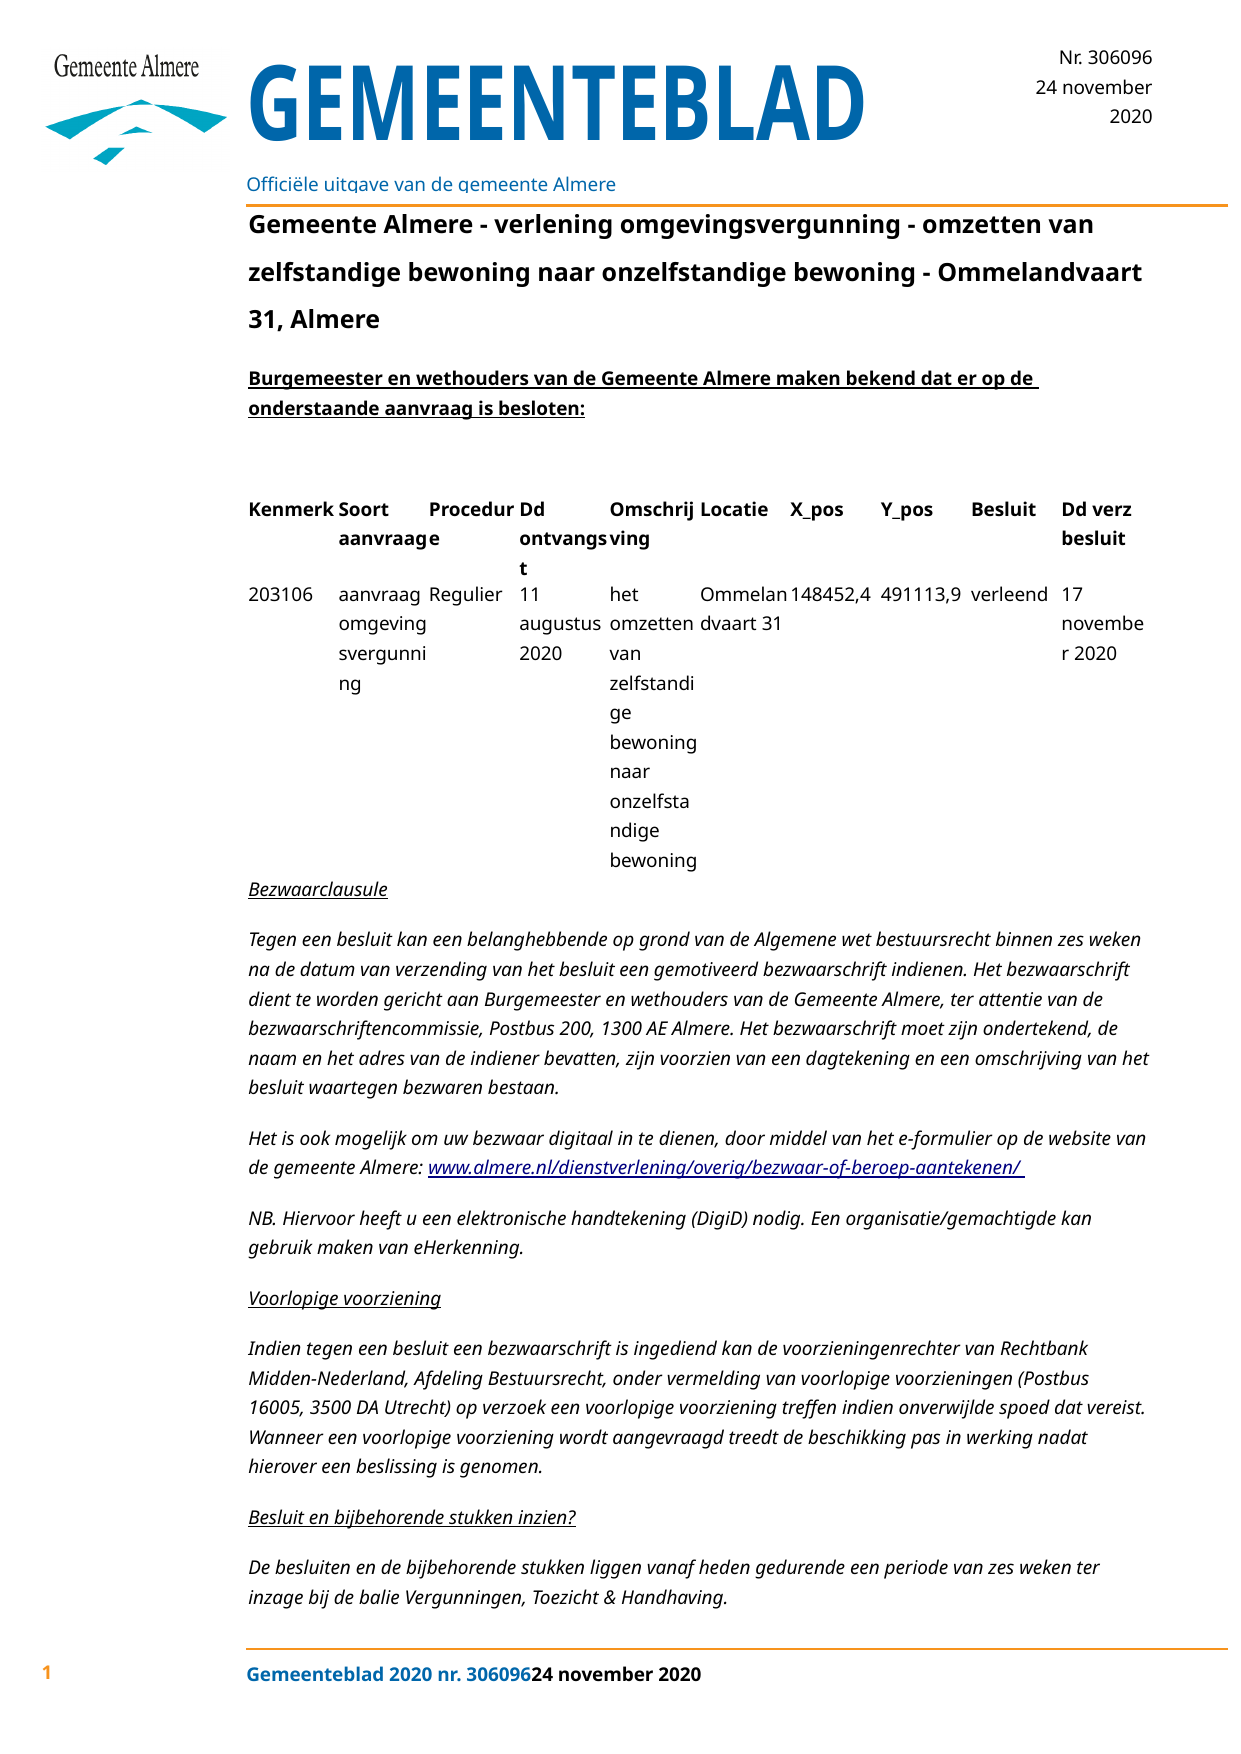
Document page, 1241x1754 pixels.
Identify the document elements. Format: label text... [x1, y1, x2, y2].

picture [41, 47, 231, 172]
table_header Locatie [700, 496, 790, 581]
text Voorlopige voorziening [248, 1285, 1152, 1311]
text Tegen een besluit kan een belanghebbende op grond van de Algemene wet bestuursrecht binnen zes weken na de datum van verzending van het besluit een gemotiveerd bezwaarschrift indienen. Het bezwaarschrift dient te worden gericht aan Burgemeester en wethouders van de Gemeente Almere, ter attentie van de bezwaarschriftencommissie, Postbus 200, 1300 AE Almere. Het bezwaarschrift moet zijn ondertekend, de naam en het adres van de indiener bevatten, zijn voorzien van een dagtekening en een omschrijving van het besluit waartegen bezwaren bestaan. [248, 927, 1152, 1100]
table_header Soort aanvraag [338, 496, 429, 581]
table_header X_pos [790, 496, 881, 581]
table_header Besluit [971, 496, 1061, 581]
text Besluit en bijbehorende stukken inzien? [248, 1504, 1152, 1530]
table_cell 148452,4 [790, 581, 881, 873]
text Bezwaarclausule [248, 876, 1152, 902]
table_cell 203106 [248, 581, 338, 873]
table_cell 491113,9 [881, 581, 971, 873]
table_cell Regulier [429, 581, 519, 873]
table_cell Ommelandvaart 31 [700, 581, 790, 873]
table_header Y_pos [881, 496, 971, 581]
text Het is ook mogelijk om uw bezwaar digitaal in te dienen, door middel van het e-formulier op de website van de gemeente Almere: www.almere.nl/dienstverlening/overig/bezwaar-of-beroep-aantekenen/ [248, 1125, 1152, 1180]
table_cell verleend [971, 581, 1061, 873]
text De besluiten en de bijbehorende stukken liggen vanaf heden gedurende een periode van zes weken ter inzage bij de balie Vergunningen, Toezicht & Handhaving. [248, 1554, 1152, 1610]
table_cell 17 november 2020 [1061, 581, 1152, 873]
table_cell aanvraag omgevingsvergunning [338, 581, 429, 873]
table_header Dd verz besluit [1061, 496, 1152, 581]
text Indien tegen een besluit een bezwaarschrift is ingediend kan de voorzieningenrechter van Rechtbank Midden-Nederland, Afdeling Bestuursrecht, onder vermelding van voorlopige voorzieningen (Postbus 16005, 3500 DA Utrecht) op verzoek een voorlopige voorziening treffen indien onverwijlde spoed dat vereist. Wanneer een voorlopige voorziening wordt aangevraagd treedt de beschikking pas in werking nadat hierover een beslissing is genomen. [248, 1335, 1152, 1479]
text Burgemeester en wethouders van de Gemeente Almere maken bekend dat er op de onderstaande aanvraag is besloten: [248, 366, 1152, 421]
table_header Kenmerk [248, 496, 338, 581]
text NB. Hiervoor heeft u een elektronische handtekening (DigiD) nodig. Een organisatie/gemachtigde kan gebruik maken van eHerkenning. [248, 1205, 1152, 1260]
table_header Dd ontvangst [519, 496, 609, 581]
text Gemeente Almere - verlening omgevingsvergunning - omzetten van zelfstandige bewoning naar onzelfstandige bewoning - Ommelandvaart 31, Almere [248, 207, 1152, 336]
table_header Omschrijving [609, 496, 700, 581]
table_header Procedure [429, 496, 519, 581]
table_cell 11 augustus 2020 [519, 581, 609, 873]
table_cell het omzetten van zelfstandige bewoning naar onzelfstandige bewoning [609, 581, 700, 873]
